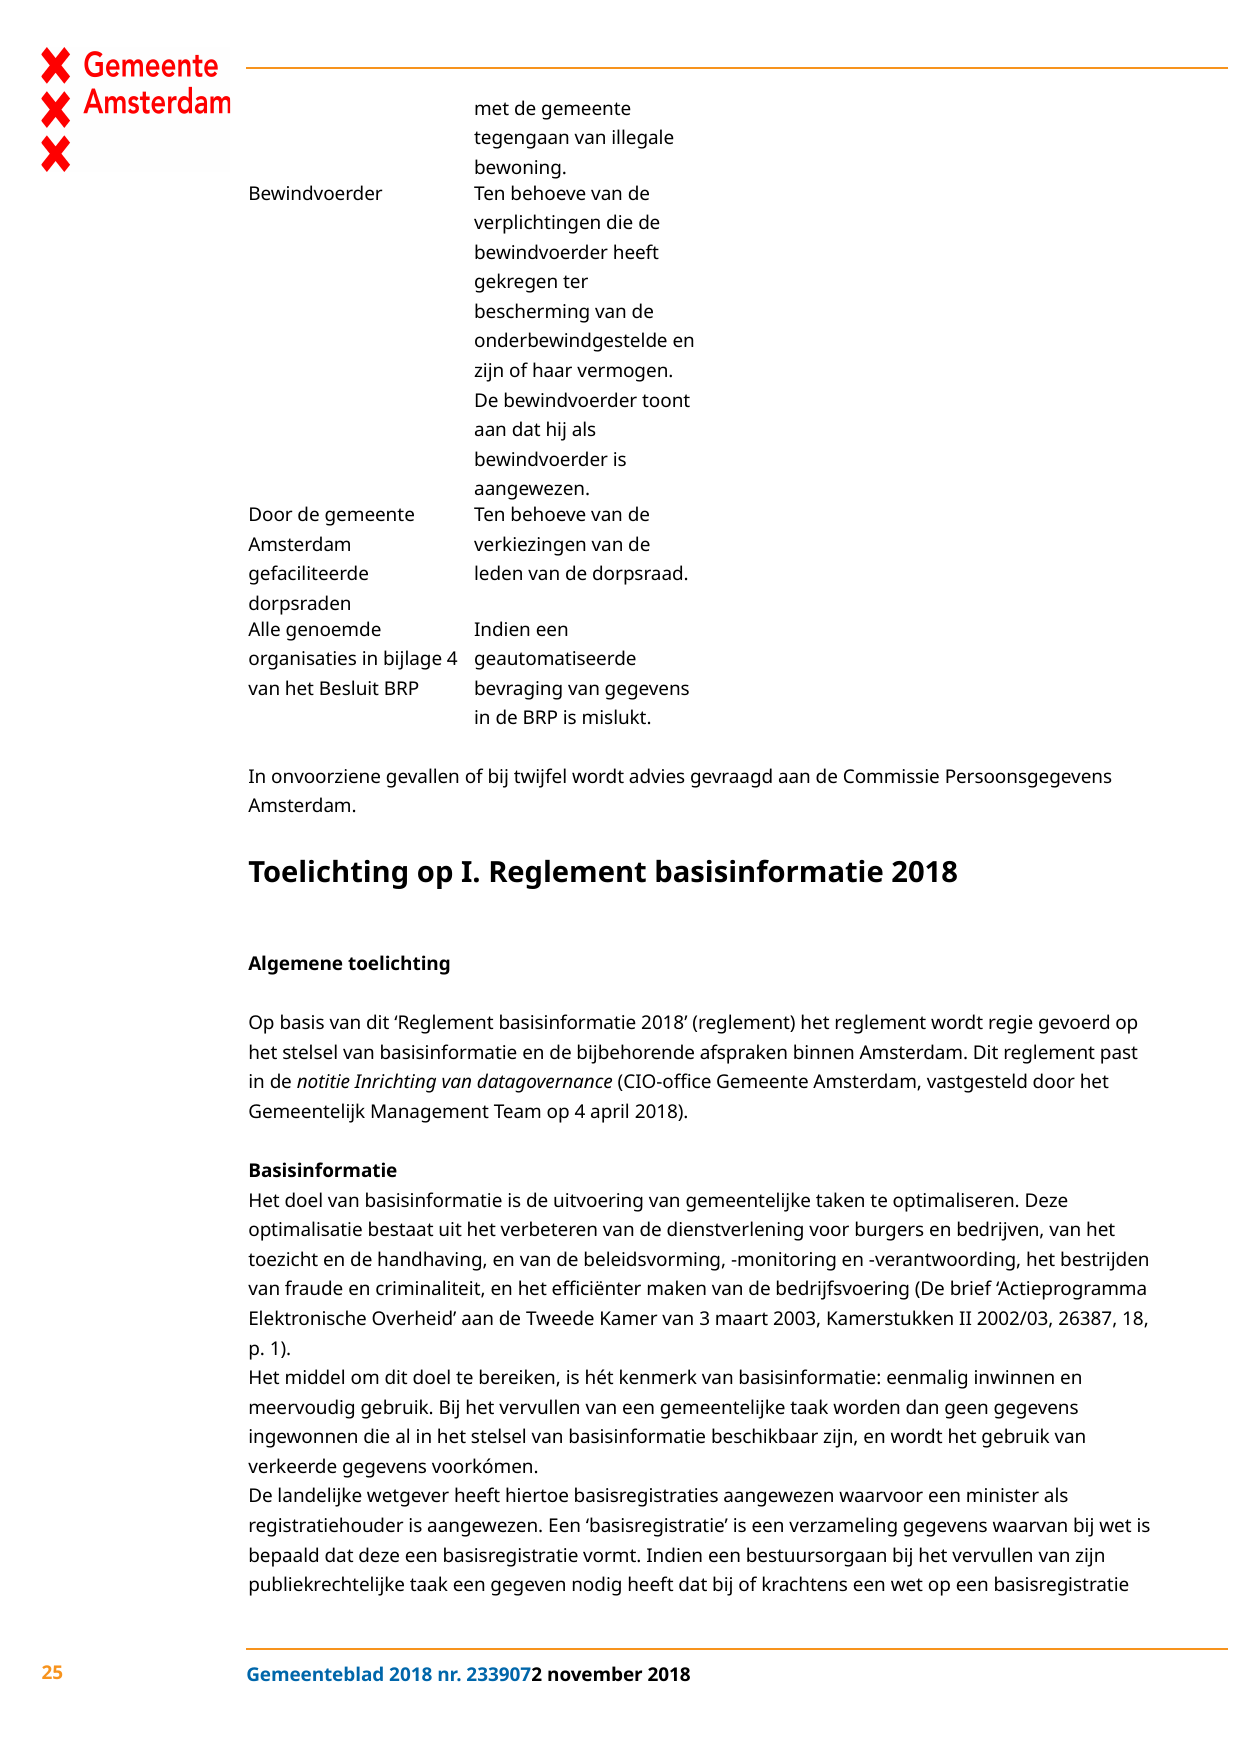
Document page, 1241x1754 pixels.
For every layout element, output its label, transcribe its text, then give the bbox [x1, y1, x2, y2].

table_cell Alle genoemde organisaties in bijlage 4 van het Besluit BRP [248, 616, 474, 730]
picture [41, 47, 231, 172]
text Het middel om dit doel te bereiken, is hét kenmerk van basisinformatie: eenmalig inwinnen en meervoudig gebruik. Bij het vervullen van een gemeentelijke taak worden dan geen gegevens ingewonnen die al in het stelsel van basisinformatie beschikbaar zijn, en wordt het gebruik van verkeerde gegevens voorkómen. [248, 1364, 1152, 1479]
text Op basis van dit ‘Reglement basisinformatie 2018’ (reglement) het reglement wordt regie gevoerd op het stelsel van basisinformatie en de bijbehorende afspraken binnen Amsterdam. Dit reglement past in de notitie Inrichting van datagovernance (CIO-office Gemeente Amsterdam, vastgesteld door het Gemeentelijk Management Team op 4 april 2018). [248, 1009, 1152, 1124]
text Het doel van basisinformatie is de uitvoering van gemeentelijke taken te optimaliseren. Deze optimalisatie bestaat uit het verbeteren van de dienstverlening voor burgers en bedrijven, van het toezicht en de handhaving, en van de beleidsvorming, -monitoring en -verantwoording, het bestrijden van fraude en criminaliteit, en het efficiënter maken van de bedrijfsvoering (De brief ‘Actieprogramma Elektronische Overheid’ aan de Tweede Kamer van 3 maart 2003, Kamerstukken II 2002/03, 26387, 18, p. 1). [248, 1187, 1152, 1361]
table_cell Door de gemeente Amsterdam gefaciliteerde dorpsraden [248, 501, 474, 616]
table_cell Ten behoeve van de verkiezingen van de leden van de dorpsraad. [474, 501, 700, 616]
text De landelijke wetgever heeft hiertoe basisregistraties aangewezen waarvoor een minister als registratiehouder is aangewezen. Een ‘basisregistratie’ is een verzameling gegevens waarvan bij wet is bepaald dat deze een basisregistratie vormt. Indien een bestuursorgaan bij het vervullen van zijn publiekrechtelijke taak een gegeven nodig heeft dat bij of krachtens een wet op een basisregistratie [248, 1483, 1152, 1597]
text Basisinformatie [248, 1157, 1152, 1183]
text Algemene toelichting [248, 950, 1152, 976]
table_cell met de gemeente tegengaan van illegale bewoning. [474, 95, 700, 180]
table_cell [248, 95, 474, 180]
table_cell Bewindvoerder [248, 180, 474, 501]
text Toelichting op I. Reglement basisinformatie 2018 [248, 852, 1152, 891]
text In onvoorziene gevallen of bij twijfel wordt advies gevraagd aan de Commissie Persoonsgegevens Amsterdam. [248, 763, 1152, 818]
table_cell Indien een geautomatiseerde bevraging van gegevens in de BRP is mislukt. [474, 616, 700, 730]
table_cell Ten behoeve van de verplichtingen die de bewindvoerder heeft gekregen ter bescherming van de onderbewindgestelde en zijn of haar vermogen. De bewindvoerder toont aan dat hij als bewindvoerder is aangewezen. [474, 180, 700, 501]
